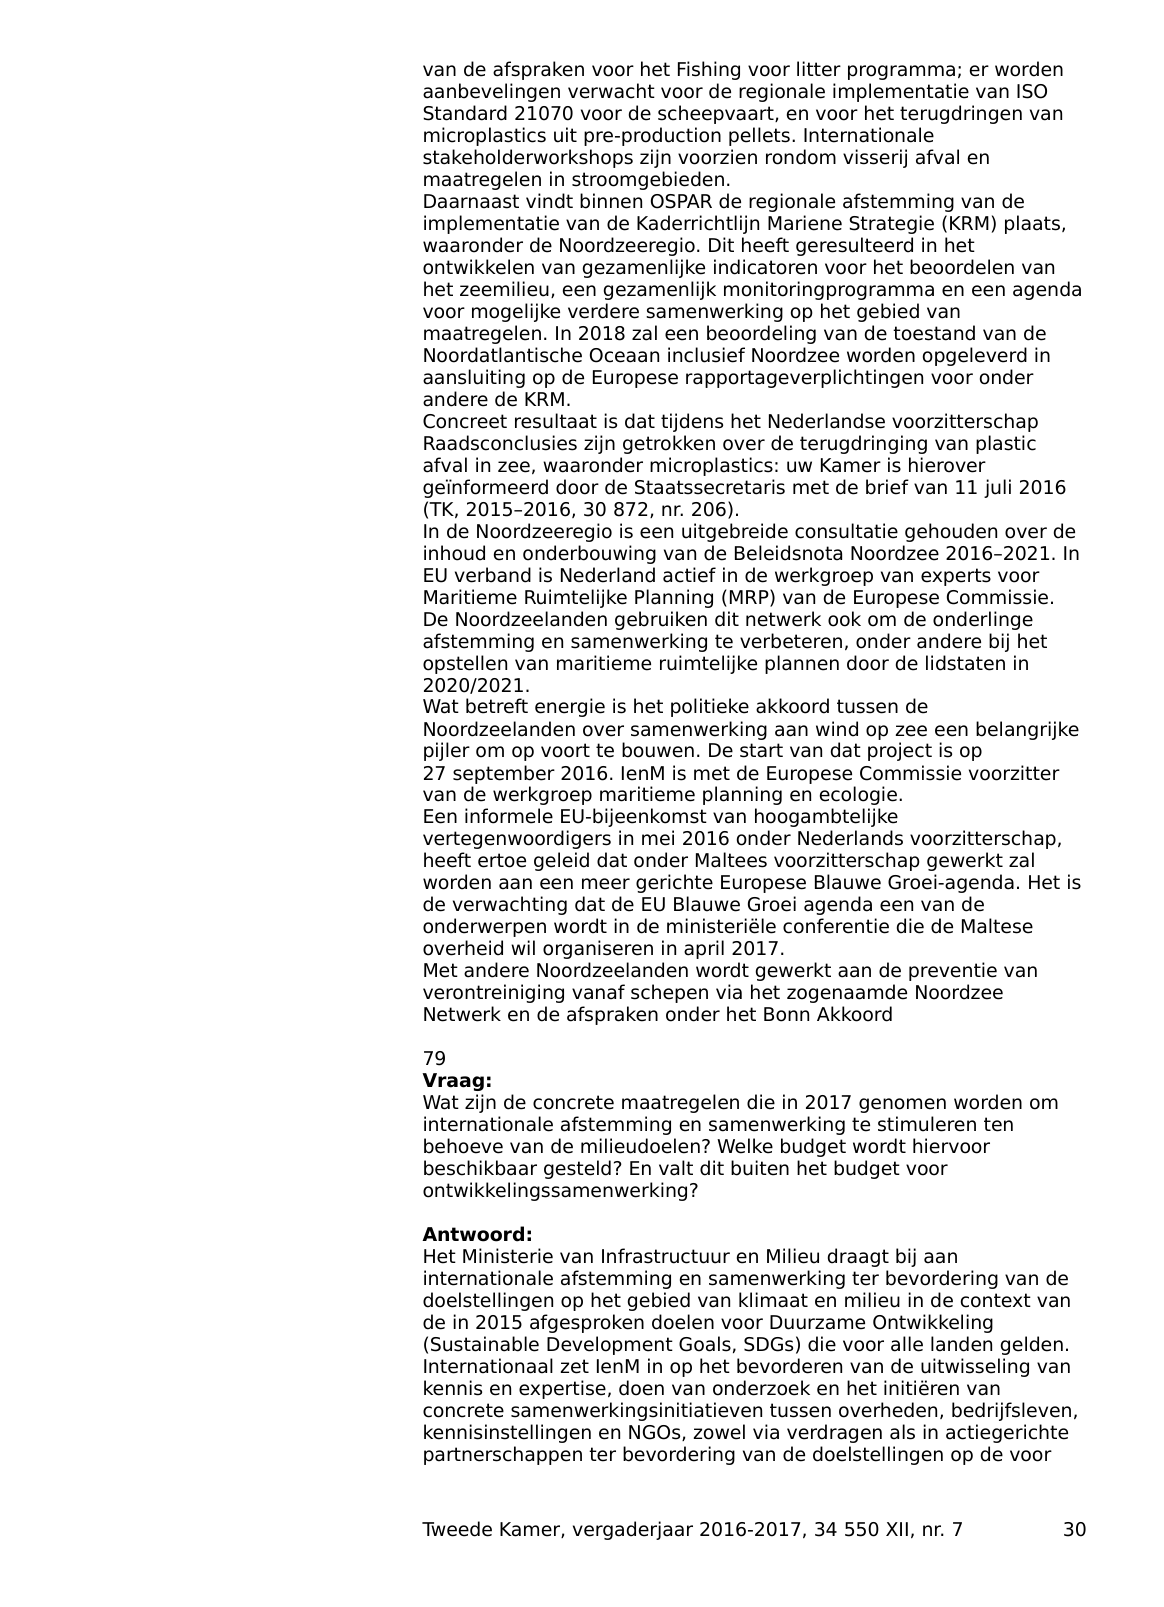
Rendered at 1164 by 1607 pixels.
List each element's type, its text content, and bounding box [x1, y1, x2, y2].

text Daarnaast vindt binnen OSPAR de regionale afstemming van de implementatie van de Kaderrichtlijn Mariene Strategie (KRM) plaats, waaronder de Noordzeeregio. Dit heeft geresulteerd in het ontwikkelen van gezamenlijke indicatoren voor het beoordelen van het zeemilieu, een gezamenlijk monitoringprogramma en een agenda voor mogelijke verdere samenwerking op het gebied van maatregelen. In 2018 zal een beoordeling van de toestand van de Noordatlantische Oceaan inclusief Noordzee worden opgeleverd in aansluiting op de Europese rapportageverplichtingen voor onder andere de KRM. [422, 191, 1087, 411]
text van de afspraken voor het Fishing voor litter programma; er worden aanbevelingen verwacht voor de regionale implementatie van ISO Standard 21070 voor de scheepvaart, en voor het terugdringen van microplastics uit pre-production pellets. Internationale stakeholderworkshops zijn voorzien rondom visserij afval en maatregelen in stroomgebieden. [422, 59, 1087, 191]
text Met andere Noordzeelanden wordt gewerkt aan de preventie van verontreiniging vanaf schepen via het zogenaamde Noordzee Netwerk en de afspraken onder het Bonn Akkoord [422, 960, 1087, 1026]
text Antwoord: [422, 1224, 1087, 1246]
text 79 [422, 1048, 1087, 1070]
text Wat betreft energie is het politieke akkoord tussen de Noordzeelanden over samenwerking aan wind op zee een belangrijke pijler om op voort te bouwen. De start van dat project is op 27 september 2016. IenM is met de Europese Commissie voorzitter van de werkgroep maritieme planning en ecologie. [422, 696, 1087, 806]
text In de Noordzeeregio is een uitgebreide consultatie gehouden over de inhoud en onderbouwing van de Beleidsnota Noordzee 2016–2021. In EU verband is Nederland actief in de werkgroep van experts voor Maritieme Ruimtelijke Planning (MRP) van de Europese Commissie. De Noordzeelanden gebruiken dit netwerk ook om de onderlinge afstemming en samenwerking te verbeteren, onder andere bij het opstellen van maritieme ruimtelijke plannen door de lidstaten in 2020/2021. [422, 521, 1087, 696]
text Een informele EU-bijeenkomst van hoogambtelijke vertegenwoordigers in mei 2016 onder Nederlands voorzitterschap, heeft ertoe geleid dat onder Maltees voorzitterschap gewerkt zal worden aan een meer gerichte Europese Blauwe Groei-agenda. Het is de verwachting dat de EU Blauwe Groei agenda een van de onderwerpen wordt in de ministeriële conferentie die de Maltese overheid wil organiseren in april 2017. [422, 806, 1087, 960]
text Het Ministerie van Infrastructuur en Milieu draagt bij aan internationale afstemming en samenwerking ter bevordering van de doelstellingen op het gebied van klimaat en milieu in de context van de in 2015 afgesproken doelen voor Duurzame Ontwikkeling (Sustainable Development Goals, SDGs) die voor alle landen gelden. Internationaal zet IenM in op het bevorderen van de uitwisseling van kennis en expertise, doen van onderzoek en het initiëren van concrete samenwerkingsinitiatieven tussen overheden, bedrijfsleven, kennisinstellingen en NGOs, zowel via verdragen als in actiegerichte partnerschappen ter bevordering van de doelstellingen op de voor [422, 1246, 1087, 1466]
text Vraag: [422, 1070, 1087, 1092]
text Concreet resultaat is dat tijdens het Nederlandse voorzitterschap Raadsconclusies zijn getrokken over de terugdringing van plastic afval in zee, waaronder microplastics: uw Kamer is hierover geïnformeerd door de Staatssecretaris met de brief van 11 juli 2016 (TK, 2015–2016, 30 872, nr. 206). [422, 411, 1087, 521]
text Wat zijn de concrete maatregelen die in 2017 genomen worden om internationale afstemming en samenwerking te stimuleren ten behoeve van de milieudoelen? Welke budget wordt hiervoor beschikbaar gesteld? En valt dit buiten het budget voor ontwikkelingssamenwerking? [422, 1092, 1087, 1202]
